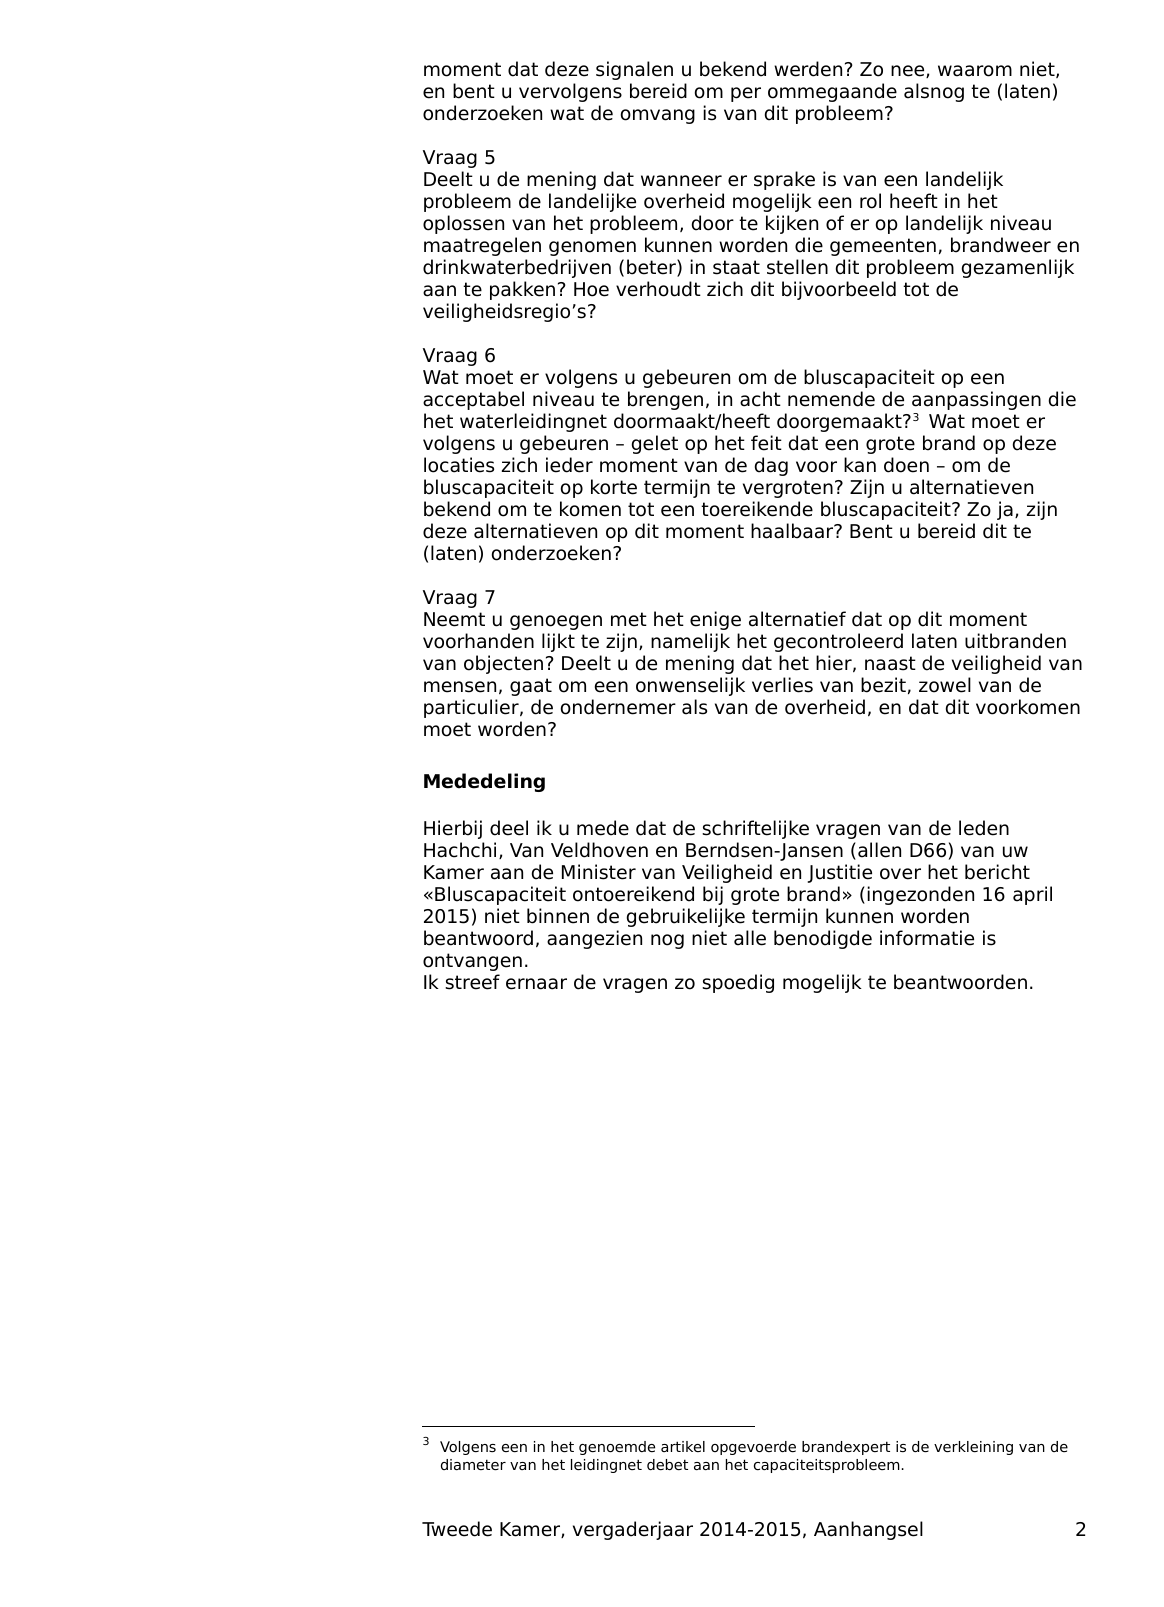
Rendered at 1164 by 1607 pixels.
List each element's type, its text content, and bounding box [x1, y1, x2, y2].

text Wat moet er volgens u gebeuren om de bluscapaciteit op een acceptabel niveau te brengen, in acht nemende de aanpassingen die het waterleidingnet doormaakt/heeft doorgemaakt? Wat moet er volgens u gebeuren – gelet op het feit dat een grote brand op deze locaties zich ieder moment van de dag voor kan doen – om de bluscapaciteit op korte termijn te vergroten? Zijn u alternatieven bekend om te komen tot een toereikende bluscapaciteit? Zo ja, zijn deze alternatieven op dit moment haalbaar? Bent u bereid dit te (laten) onderzoeken? [422, 367, 1087, 565]
text Vraag 6 [422, 345, 1087, 367]
text Volgens een in het genoemde artikel opgevoerde brandexpert is de verkleining van de diameter van het leidingnet debet aan het capaciteitsprobleem. [422, 1435, 1087, 1474]
text Vraag 7 [422, 587, 1087, 609]
text moment dat deze signalen u bekend werden? Zo nee, waarom niet, en bent u vervolgens bereid om per ommegaande alsnog te (laten) onderzoeken wat de omvang is van dit probleem? [422, 59, 1087, 125]
text Neemt u genoegen met het enige alternatief dat op dit moment voorhanden lijkt te zijn, namelijk het gecontroleerd laten uitbranden van objecten? Deelt u de mening dat het hier, naast de veiligheid van mensen, gaat om een onwenselijk verlies van bezit, zowel van de particulier, de ondernemer als van de overheid, en dat dit voorkomen moet worden? [422, 609, 1087, 741]
text Ik streef ernaar de vragen zo spoedig mogelijk te beantwoorden. [422, 972, 1087, 994]
text Deelt u de mening dat wanneer er sprake is van een landelijk probleem de landelijke overheid mogelijk een rol heeft in het oplossen van het probleem, door te kijken of er op landelijk niveau maatregelen genomen kunnen worden die gemeenten, brandweer en drinkwaterbedrijven (beter) in staat stellen dit probleem gezamenlijk aan te pakken? Hoe verhoudt zich dit bijvoorbeeld tot de veiligheidsregio’s? [422, 169, 1087, 323]
text Vraag 5 [422, 147, 1087, 169]
text Hierbij deel ik u mede dat de schriftelijke vragen van de leden Hachchi, Van Veldhoven en Berndsen-Jansen (allen D66) van uw Kamer aan de Minister van Veiligheid en Justitie over het bericht «Bluscapaciteit ontoereikend bij grote brand» (ingezonden 16 april 2015) niet binnen de gebruikelijke termijn kunnen worden beantwoord, aangezien nog niet alle benodigde informatie is ontvangen. [422, 818, 1087, 972]
subtitle Mededeling [422, 771, 1087, 793]
